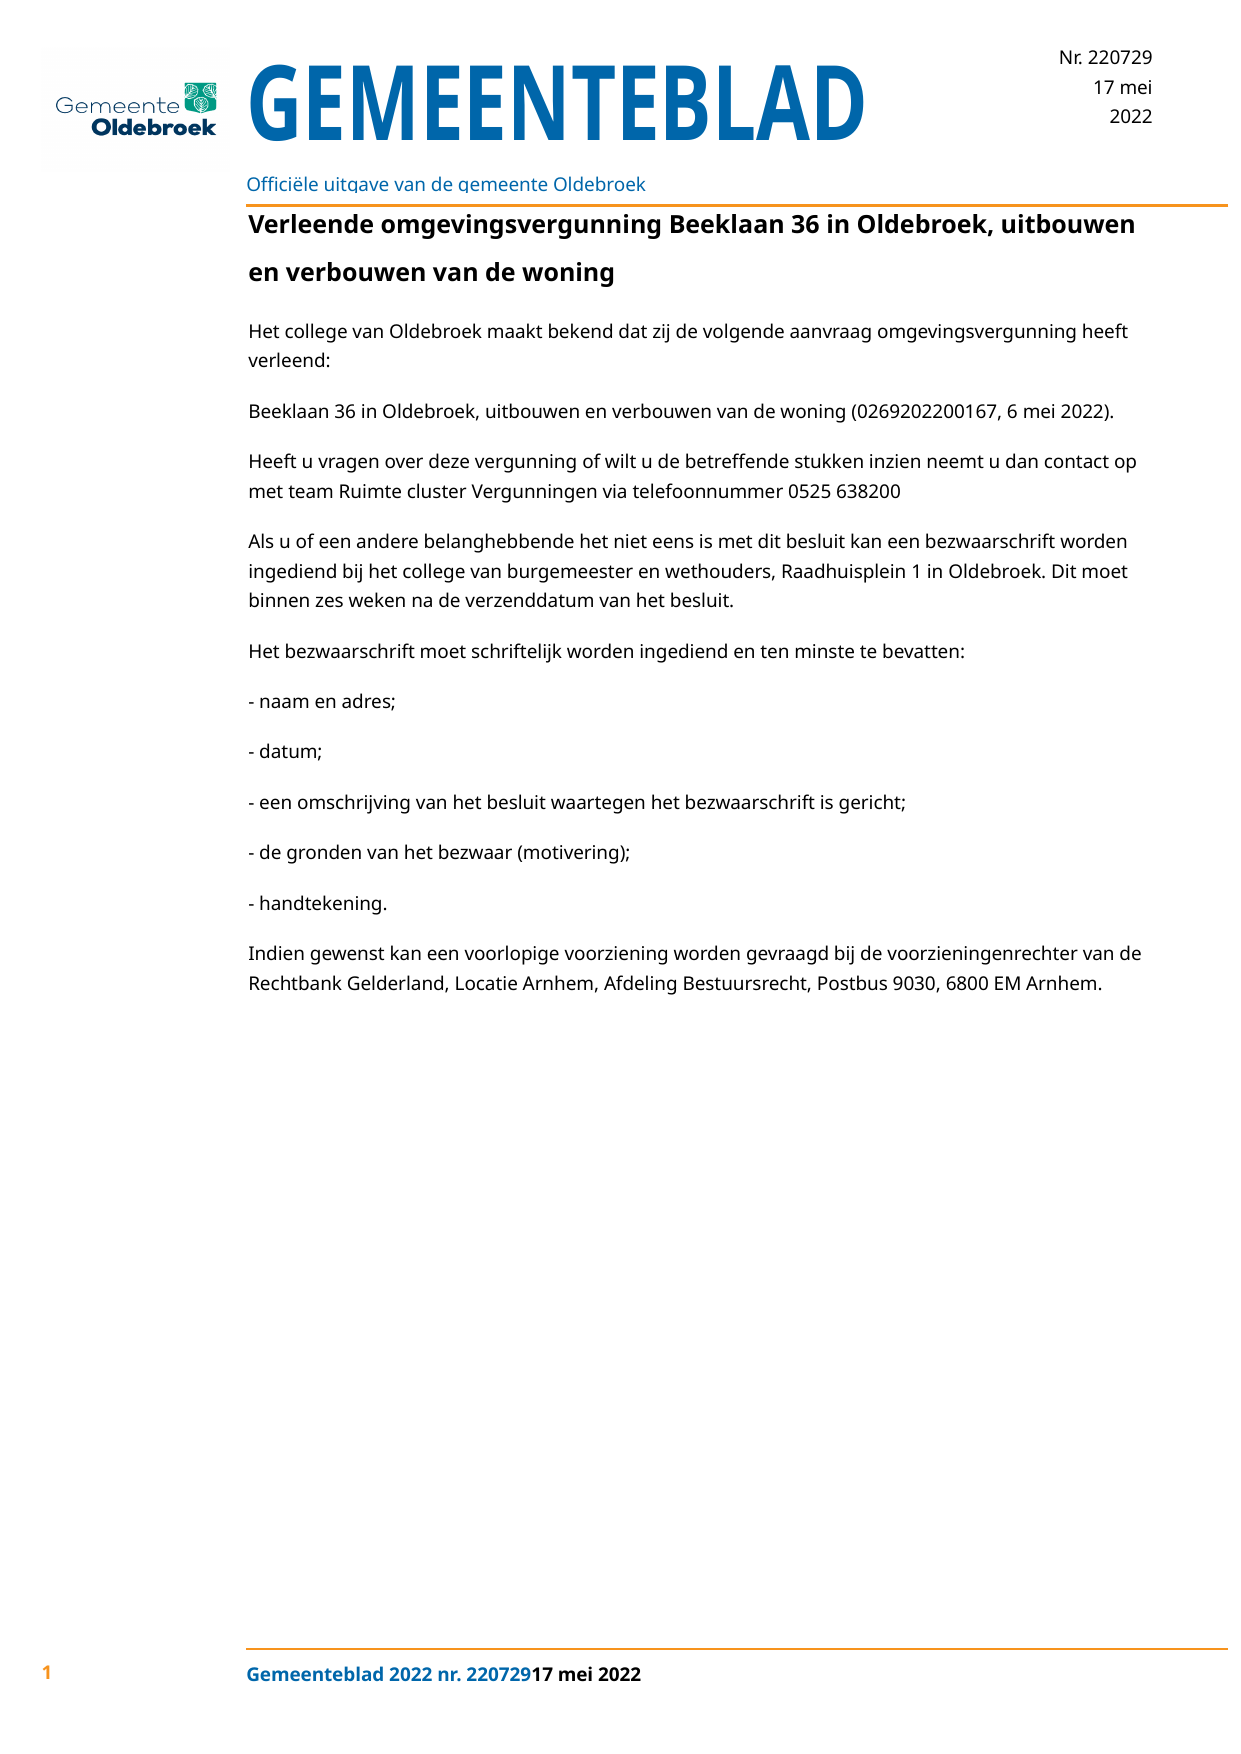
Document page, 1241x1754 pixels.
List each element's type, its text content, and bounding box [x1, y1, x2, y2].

text - datum; [248, 739, 1152, 764]
text - handtekening. [248, 890, 1152, 916]
text Het bezwaarschrift moet schriftelijk worden ingediend en ten minste te bevatten: [248, 638, 1152, 664]
text Het college van Oldebroek maakt bekend dat zij de volgende aanvraag omgevingsvergunning heeft verleend: [248, 318, 1152, 373]
text - een omschrijving van het besluit waartegen het bezwaarschrift is gericht; [248, 789, 1152, 815]
text Indien gewenst kan een voorlopige voorziening worden gevraagd bij de voorzieningenrechter van de Rechtbank Gelderland, Locatie Arnhem, Afdeling Bestuursrecht, Postbus 9030, 6800 EM Arnhem. [248, 940, 1152, 996]
text Heeft u vragen over deze vergunning of wilt u de betreffende stukken inzien neemt u dan contact op met team Ruimte cluster Vergunningen via telefoonnummer 0525 638200 [248, 448, 1152, 504]
text Als u of een andere belanghebbende het niet eens is met dit besluit kan een bezwaarschrift worden ingediend bij het college van burgemeester en wethouders, Raadhuisplein 1 in Oldebroek. Dit moet binnen zes weken na de verzenddatum van het besluit. [248, 528, 1152, 613]
picture [41, 47, 231, 172]
text Beeklaan 36 in Oldebroek, uitbouwen en verbouwen van de woning (0269202200167, 6 mei 2022). [248, 398, 1152, 424]
text - de gronden van het bezwaar (motivering); [248, 839, 1152, 865]
text Verleende omgevingsvergunning Beeklaan 36 in Oldebroek, uitbouwen en verbouwen van de woning [248, 207, 1152, 288]
text - naam en adres; [248, 688, 1152, 714]
